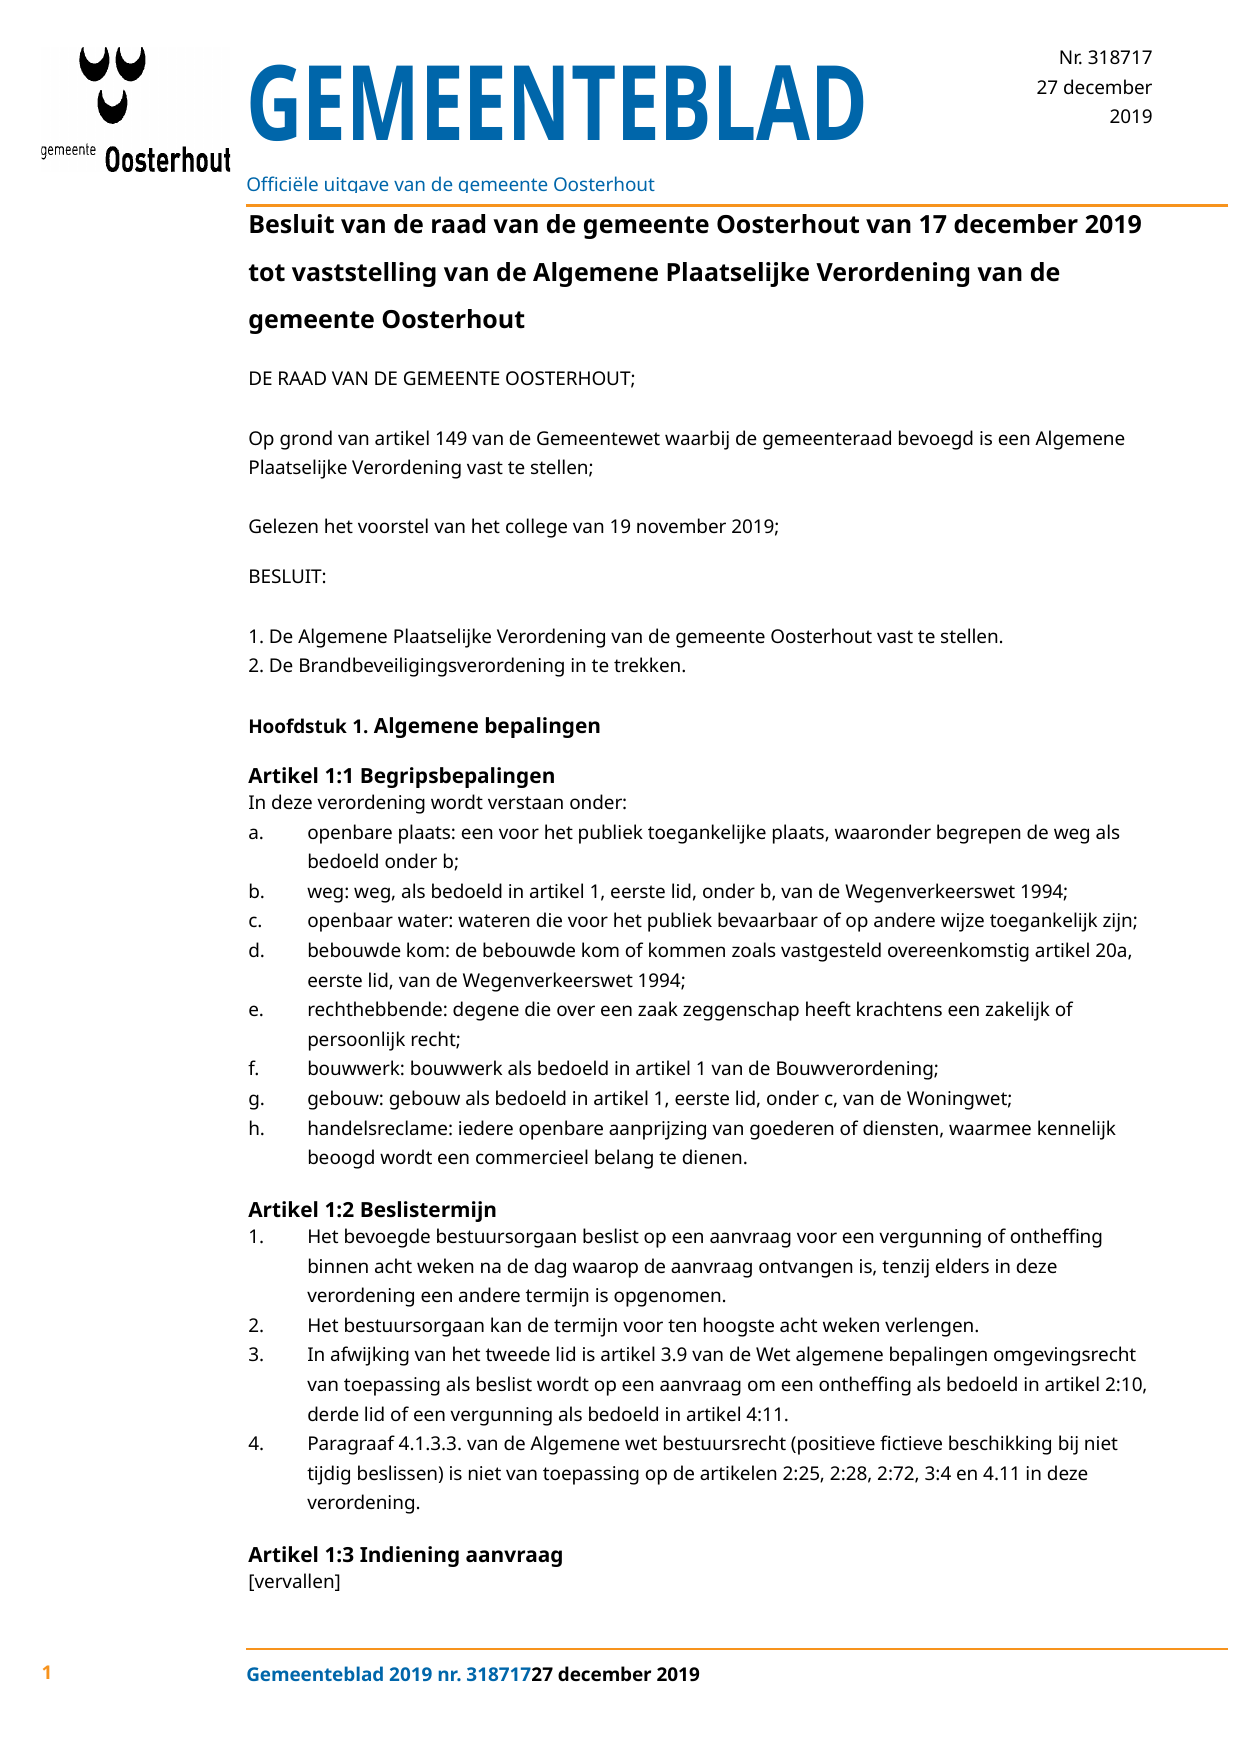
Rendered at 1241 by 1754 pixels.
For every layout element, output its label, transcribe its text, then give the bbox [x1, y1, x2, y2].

text Gelezen het voorstel van het college van 19 november 2019; [248, 513, 1152, 539]
text BESLUIT: [248, 564, 1152, 589]
text DE RAAD VAN DE GEMEENTE OOSTERHOUT; [248, 366, 1152, 391]
list openbare plaats: een voor het publiek toegankelijke plaats, waaronder begrepen de weg als bedoeld onder b; [248, 819, 1152, 874]
list bouwwerk: bouwwerk als bedoeld in artikel 1 van de Bouwverordening; [248, 1056, 1152, 1081]
list openbaar water: wateren die voor het publiek bevaarbaar of op andere wijze toegankelijk zijn; [248, 908, 1152, 933]
text Hoofdstuk 1. Algemene bepalingen [248, 712, 1152, 740]
text Artikel 1:2 Beslistermijn [248, 1195, 1152, 1223]
picture [41, 47, 231, 172]
text 1. De Algemene Plaatselijke Verordening van de gemeente Oosterhout vast te stellen. [248, 623, 1152, 649]
list rechthebbende: degene die over een zaak zeggenschap heeft krachtens een zakelijk of persoonlijk recht; [248, 996, 1152, 1052]
list gebouw: gebouw als bedoeld in artikel 1, eerste lid, onder c, van de Woningwet; [248, 1085, 1152, 1111]
list weg: weg, als bedoeld in artikel 1, eerste lid, onder b, van de Wegenverkeerswet 1994; [248, 878, 1152, 904]
list bebouwde kom: de bebouwde kom of kommen zoals vastgesteld overeenkomstig artikel 20a, eerste lid, van de Wegenverkeerswet 1994; [248, 937, 1152, 993]
text Besluit van de raad van de gemeente Oosterhout van 17 december 2019 tot vaststelling van de Algemene Plaatselijke Verordening van de gemeente Oosterhout [248, 207, 1152, 336]
list handelsreclame: iedere openbare aanprijzing van goederen of diensten, waarmee kennelijk beoogd wordt een commercieel belang te dienen. [248, 1115, 1152, 1170]
text Artikel 1:3 Indiening aanvraag [248, 1540, 1152, 1568]
text Op grond van artikel 149 van de Gemeentewet waarbij de gemeenteraad bevoegd is een Algemene Plaatselijke Verordening vast te stellen; [248, 425, 1152, 480]
text 2. De Brandbeveiligingsverordening in te trekken. [248, 652, 1152, 678]
list In afwijking van het tweede lid is artikel 3.9 van de Wet algemene bepalingen omgevingsrecht van toepassing als beslist wordt op een aanvraag om een ontheffing als bedoeld in artikel 2:10, derde lid of een vergunning als bedoeld in artikel 4:11. [248, 1342, 1152, 1426]
list Paragraaf 4.1.3.3. van de Algemene wet bestuursrecht (positieve fictieve beschikking bij niet tijdig beslissen) is niet van toepassing op de artikelen 2:25, 2:28, 2:72, 3:4 en 4.11 in deze verordening. [248, 1430, 1152, 1515]
text [vervallen] [248, 1568, 1152, 1594]
list Het bestuursorgaan kan de termijn voor ten hoogste acht weken verlengen. [248, 1312, 1152, 1338]
text In deze verordening wordt verstaan onder: [248, 789, 1152, 815]
list Het bevoegde bestuursorgaan beslist op een aanvraag voor een vergunning of ontheffing binnen acht weken na de dag waarop de aanvraag ontvangen is, tenzij elders in deze verordening een andere termijn is opgenomen. [248, 1223, 1152, 1308]
text Artikel 1:1 Begripsbepalingen [248, 761, 1152, 789]
